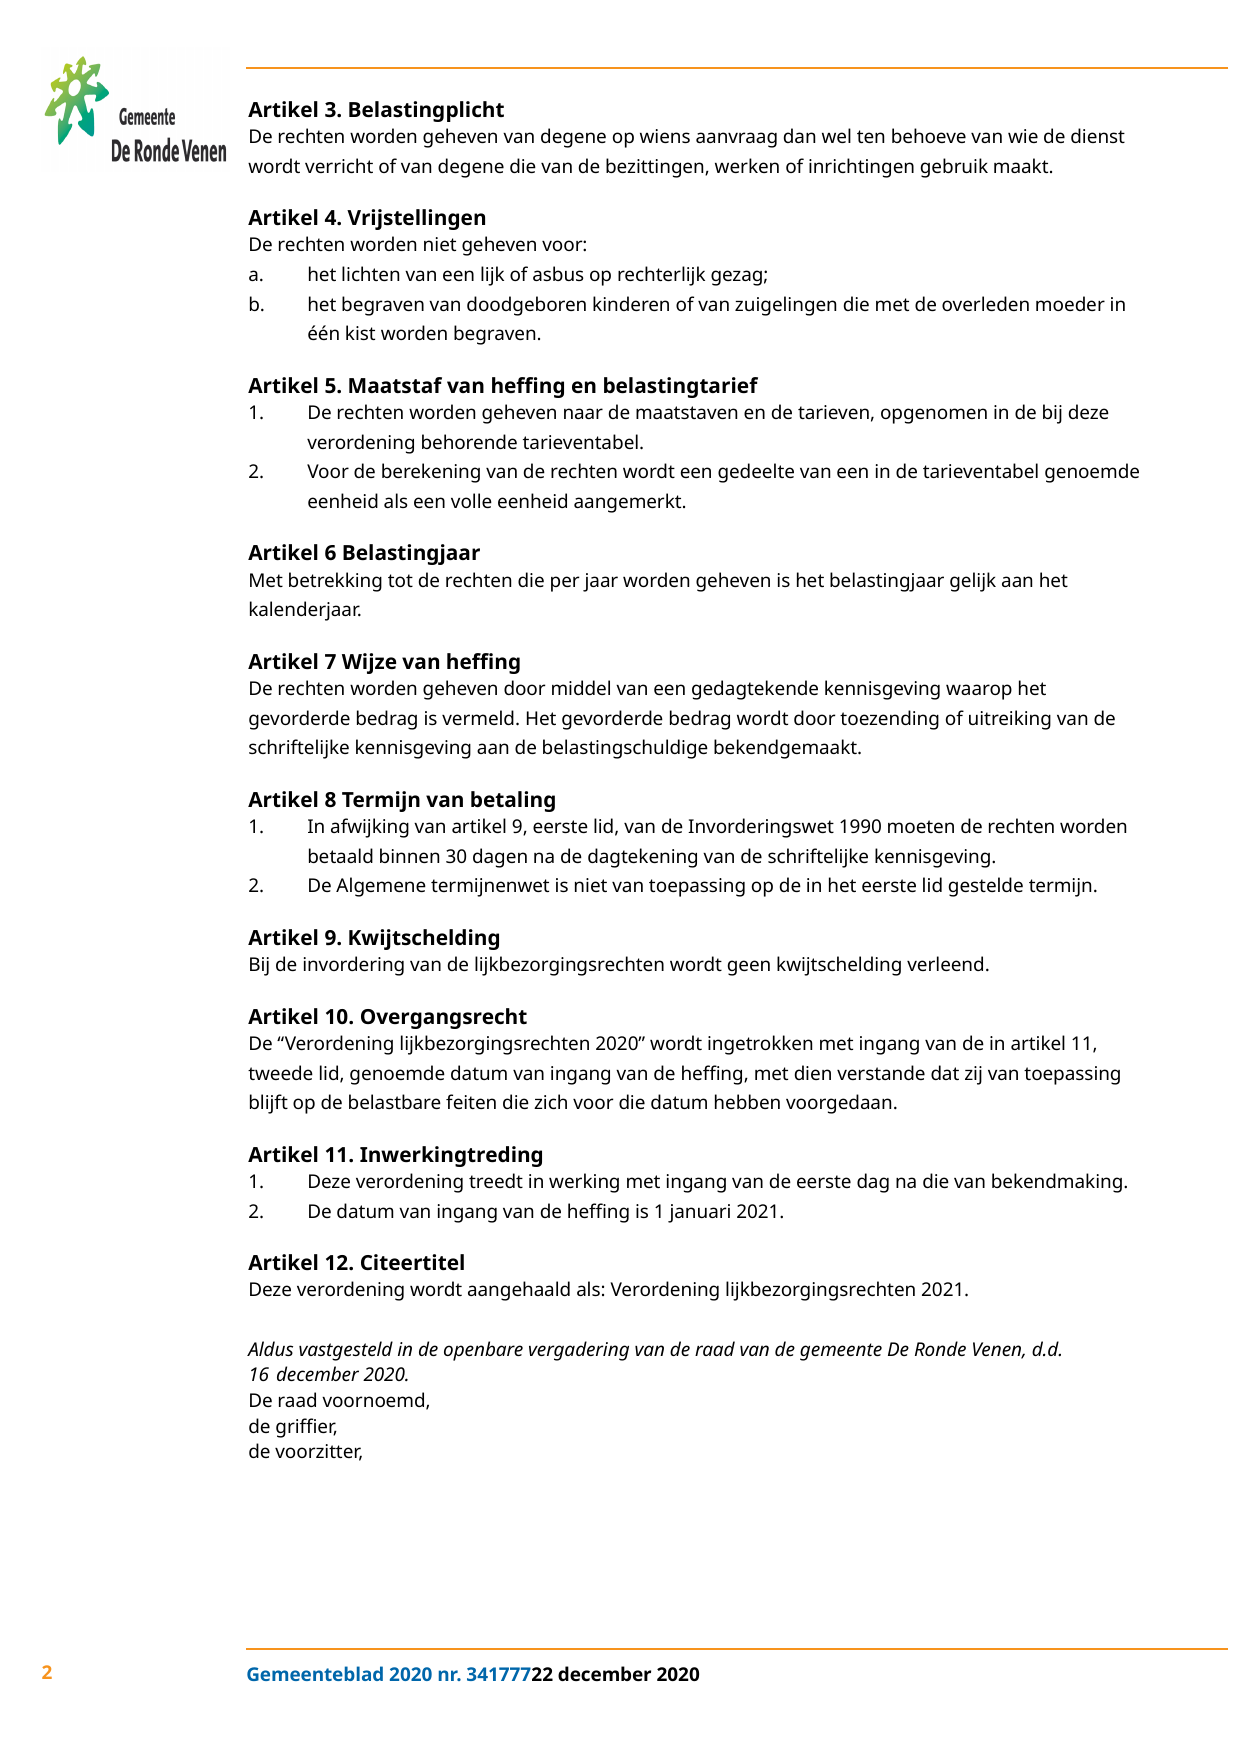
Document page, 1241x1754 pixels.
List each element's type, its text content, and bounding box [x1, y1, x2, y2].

text Deze verordening wordt aangehaald als: Verordening lijkbezorgingsrechten 2021. [248, 1277, 1152, 1302]
text De rechten worden niet geheven voor: [248, 232, 1152, 257]
text de griffier, [248, 1413, 1152, 1439]
text Artikel 11. Inwerkingtreding [248, 1140, 1152, 1168]
list De Algemene termijnenwet is niet van toepassing op de in het eerste lid gestelde termijn. [248, 872, 1152, 898]
text De rechten worden geheven van degene op wiens aanvraag dan wel ten behoeve van wie de dienst wordt verricht of van degene die van de bezittingen, werken of inrichtingen gebruik maakt. [248, 123, 1152, 178]
text Artikel 3. Belastingplicht [248, 95, 1152, 123]
list In afwijking van artikel 9, eerste lid, van de Invorderingswet 1990 moeten de rechten worden betaald binnen 30 dagen na de dagtekening van de schriftelijke kennisgeving. [248, 813, 1152, 869]
list het begraven van doodgeboren kinderen of van zuigelingen die met de overleden moeder in één kist worden begraven. [248, 291, 1152, 346]
list Deze verordening treedt in werking met ingang van de eerste dag na die van bekendmaking. [248, 1168, 1152, 1194]
picture [41, 47, 231, 172]
text Aldus vastgesteld in de openbare vergadering van de raad van de gemeente De Ronde Venen, d.d. 16 december 2020. [248, 1336, 1152, 1387]
text Artikel 9. Kwijtschelding [248, 923, 1152, 951]
text Artikel 7 Wijze van heffing [248, 647, 1152, 675]
list De datum van ingang van de heffing is 1 januari 2021. [248, 1198, 1152, 1223]
text Artikel 12. Citeertitel [248, 1248, 1152, 1277]
list Voor de berekening van de rechten wordt een gedeelte van een in de tarieventabel genoemde eenheid als een volle eenheid aangemerkt. [248, 458, 1152, 514]
text de voorzitter, [248, 1439, 1152, 1464]
text Artikel 5. Maatstaf van heffing en belastingtarief [248, 371, 1152, 399]
text Artikel 10. Overgangsrecht [248, 1002, 1152, 1030]
text De “Verordening lijkbezorgingsrechten 2020” wordt ingetrokken met ingang van de in artikel 11, tweede lid, genoemde datum van ingang van de heffing, met dien verstande dat zij van toepassing blijft op de belastbare feiten die zich voor die datum hebben voorgedaan. [248, 1030, 1152, 1115]
list De rechten worden geheven naar de maatstaven en de tarieven, opgenomen in de bij deze verordening behorende tarieventabel. [248, 399, 1152, 454]
list het lichten van een lijk of asbus op rechterlijk gezag; [248, 261, 1152, 287]
text De rechten worden geheven door middel van een gedagtekende kennisgeving waarop het gevorderde bedrag is vermeld. Het gevorderde bedrag wordt door toezending of uitreiking van de schriftelijke kennisgeving aan de belastingschuldige bekendgemaakt. [248, 675, 1152, 760]
text Met betrekking tot de rechten die per jaar worden geheven is het belastingjaar gelijk aan het kalenderjaar. [248, 567, 1152, 622]
text Artikel 4. Vrijstellingen [248, 203, 1152, 232]
text Bij de invordering van de lijkbezorgingsrechten wordt geen kwijtschelding verleend. [248, 951, 1152, 977]
text Artikel 8 Termijn van betaling [248, 785, 1152, 813]
text De raad voornoemd, [248, 1387, 1152, 1413]
text Artikel 6 Belastingjaar [248, 538, 1152, 567]
